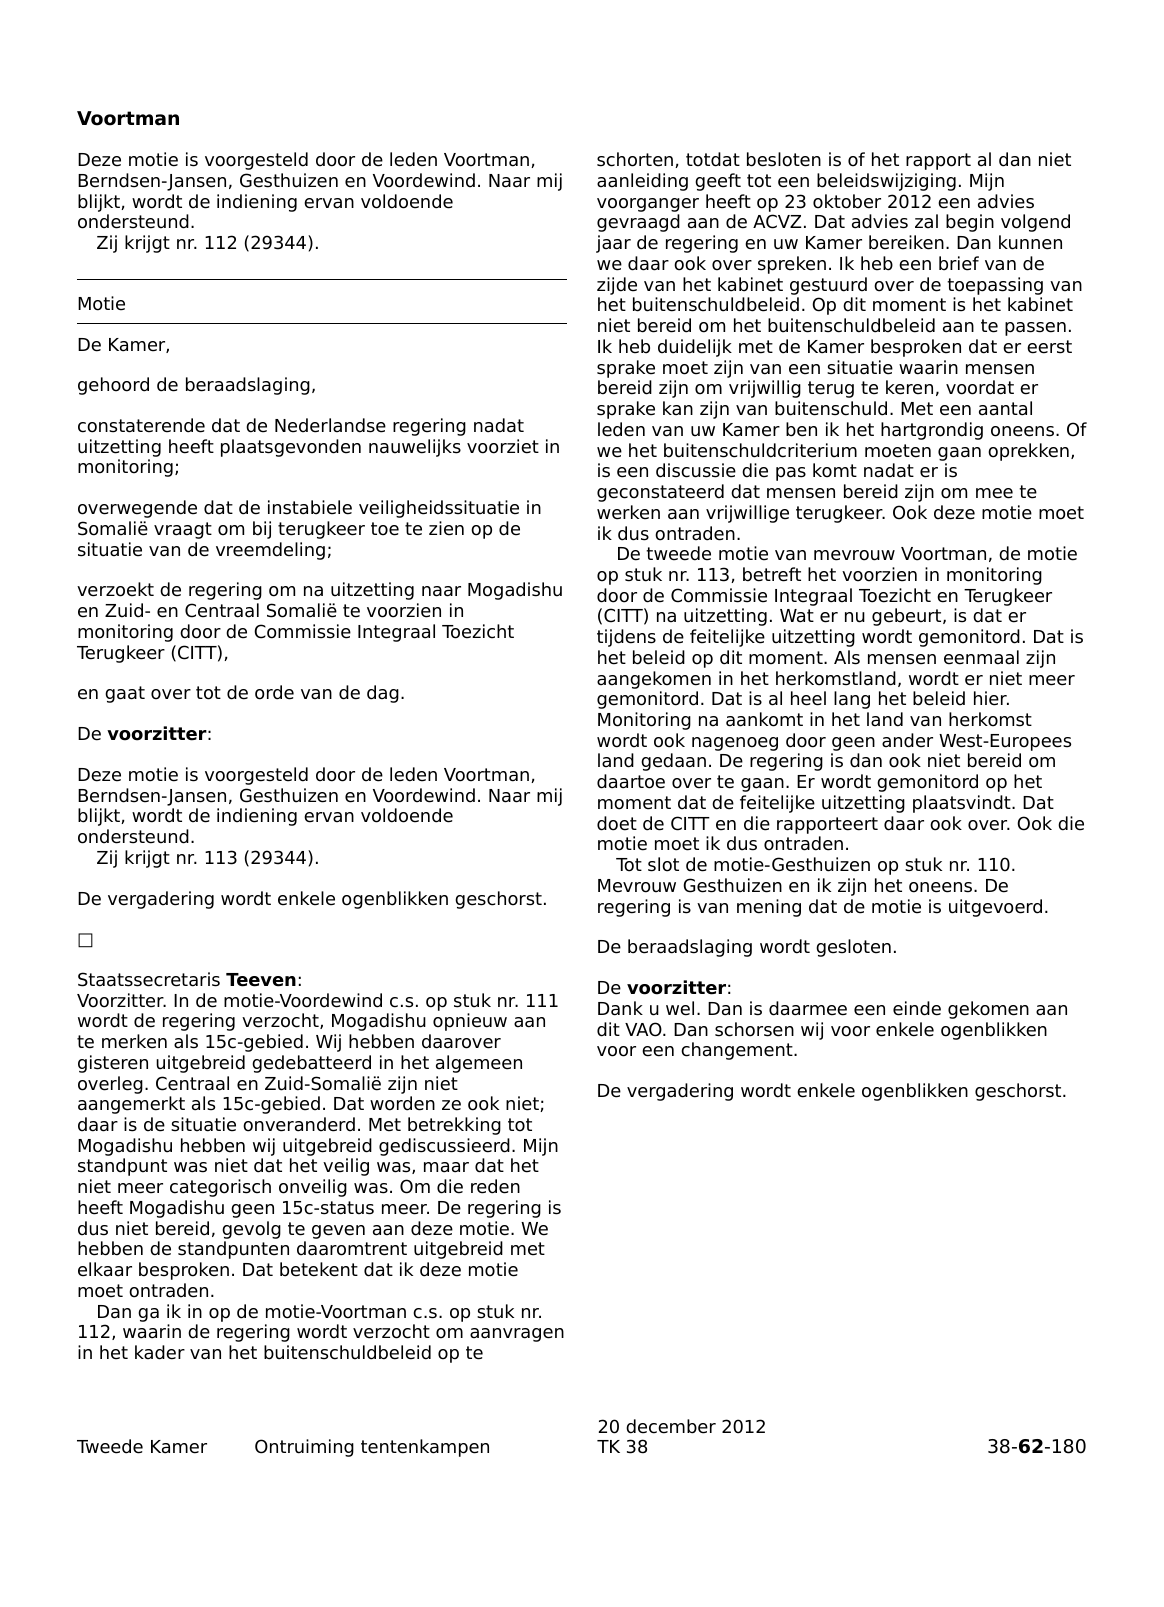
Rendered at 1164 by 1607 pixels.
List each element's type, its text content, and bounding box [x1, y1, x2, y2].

text gehoord de beraadslaging, [77, 375, 567, 396]
text Zij krijgt nr. 112 (29344). [77, 233, 567, 254]
text De tweede motie van mevrouw Voortman, de motie op stuk nr. 113, betreft het voorzien in monitoring door de Commissie Integraal Toezicht en Terugkeer (CITT) na uitzetting. Wat er nu gebeurt, is dat er tijdens de feitelijke uitzetting wordt gemonitord. Dat is het beleid op dit moment. Als mensen eenmaal zijn aangekomen in het herkomstland, wordt er niet meer gemonitord. Dat is al heel lang het beleid hier. Monitoring na aankomt in het land van herkomst wordt ook nagenoeg door geen ander West-Europees land gedaan. De regering is dan ook niet bereid om daartoe over te gaan. Er wordt gemonitord op het moment dat de feitelijke uitzetting plaatsvindt. Dat doet de CITT en die rapporteert daar ook over. Ook die motie moet ik dus ontraden. [596, 544, 1087, 855]
text overwegende dat de instabiele veiligheidssituatie in Somalië vraagt om bij terugkeer toe te zien op de situatie van de vreemdeling; [77, 498, 567, 560]
text verzoekt de regering om na uitzetting naar Mogadishu en Zuid- en Centraal Somalië te voorzien in monitoring door de Commissie Integraal Toezicht Terugkeer (CITT), [77, 580, 567, 663]
text De voorzitter: [596, 978, 1087, 999]
text Staatssecretaris Teeven: [77, 970, 567, 991]
text constaterende dat de Nederlandse regering nadat uitzetting heeft plaatsgevonden nauwelijks voorziet in monitoring; [77, 416, 567, 478]
text Deze motie is voorgesteld door de leden Voortman, Berndsen-Jansen, Gesthuizen en Voordewind. Naar mij blijkt, wordt de indiening ervan voldoende ondersteund. [77, 150, 567, 233]
text Dank u wel. Dan is daarmee een einde gekomen aan dit VAO. Dan schorsen wij voor enkele ogenblikken voor een changement. [596, 999, 1087, 1061]
text Tot slot de motie-Gesthuizen op stuk nr. 110. Mevrouw Gesthuizen en ik zijn het oneens. De regering is van mening dat de motie is uitgevoerd. [596, 855, 1087, 917]
text en gaat over tot de orde van de dag. [77, 683, 567, 704]
text Zij krijgt nr. 113 (29344). [77, 848, 567, 868]
text Dan ga ik in op de motie-Voortman c.s. op stuk nr. 112, waarin de regering wordt verzocht om aanvragen in het kader van het buitenschuldbeleid op te [77, 1301, 567, 1364]
text De voorzitter: [77, 724, 567, 745]
text De Kamer, [77, 334, 567, 355]
text Motie [77, 294, 567, 314]
text Deze motie is voorgesteld door de leden Voortman, Berndsen-Jansen, Gesthuizen en Voordewind. Naar mij blijkt, wordt de indiening ervan voldoende ondersteund. [77, 765, 567, 848]
text □ [77, 929, 567, 950]
text schorten, totdat besloten is of het rapport al dan niet aanleiding geeft tot een beleidswijziging. Mijn voorganger heeft op 23 oktober 2012 een advies gevraagd aan de ACVZ. Dat advies zal begin volgend jaar de regering en uw Kamer bereiken. Dan kunnen we daar ook over spreken. Ik heb een brief van de zijde van het kabinet gestuurd over de toepassing van het buitenschuldbeleid. Op dit moment is het kabinet niet bereid om het buitenschuldbeleid aan te passen. Ik heb duidelijk met de Kamer besproken dat er eerst sprake moet zijn van een situatie waarin mensen bereid zijn om vrijwillig terug te keren, voordat er sprake kan zijn van buitenschuld. Met een aantal leden van uw Kamer ben ik het hartgrondig oneens. Of we het buitenschuldcriterium moeten gaan oprekken, is een discussie die pas komt nadat er is geconstateerd dat mensen bereid zijn om mee te werken aan vrijwillige terugkeer. Ook deze motie moet ik dus ontraden. [596, 150, 1087, 544]
text De vergadering wordt enkele ogenblikken geschorst. [77, 888, 567, 909]
text De beraadslaging wordt gesloten. [596, 937, 1087, 958]
text Voorzitter. In de motie-Voordewind c.s. op stuk nr. 111 wordt de regering verzocht, Mogadishu opnieuw aan te merken als 15c-gebied. Wij hebben daarover gisteren uitgebreid gedebatteerd in het algemeen overleg. Centraal en Zuid-Somalië zijn niet aangemerkt als 15c-gebied. Dat worden ze ook niet; daar is de situatie onveranderd. Met betrekking tot Mogadishu hebben wij uitgebreid gediscussieerd. Mijn standpunt was niet dat het veilig was, maar dat het niet meer categorisch onveilig was. Om die reden heeft Mogadishu geen 15c-status meer. De regering is dus niet bereid, gevolg te geven aan deze motie. We hebben de standpunten daaromtrent uitgebreid met elkaar besproken. Dat betekent dat ik deze motie moet ontraden. [77, 991, 567, 1301]
text De vergadering wordt enkele ogenblikken geschorst. [596, 1081, 1087, 1102]
